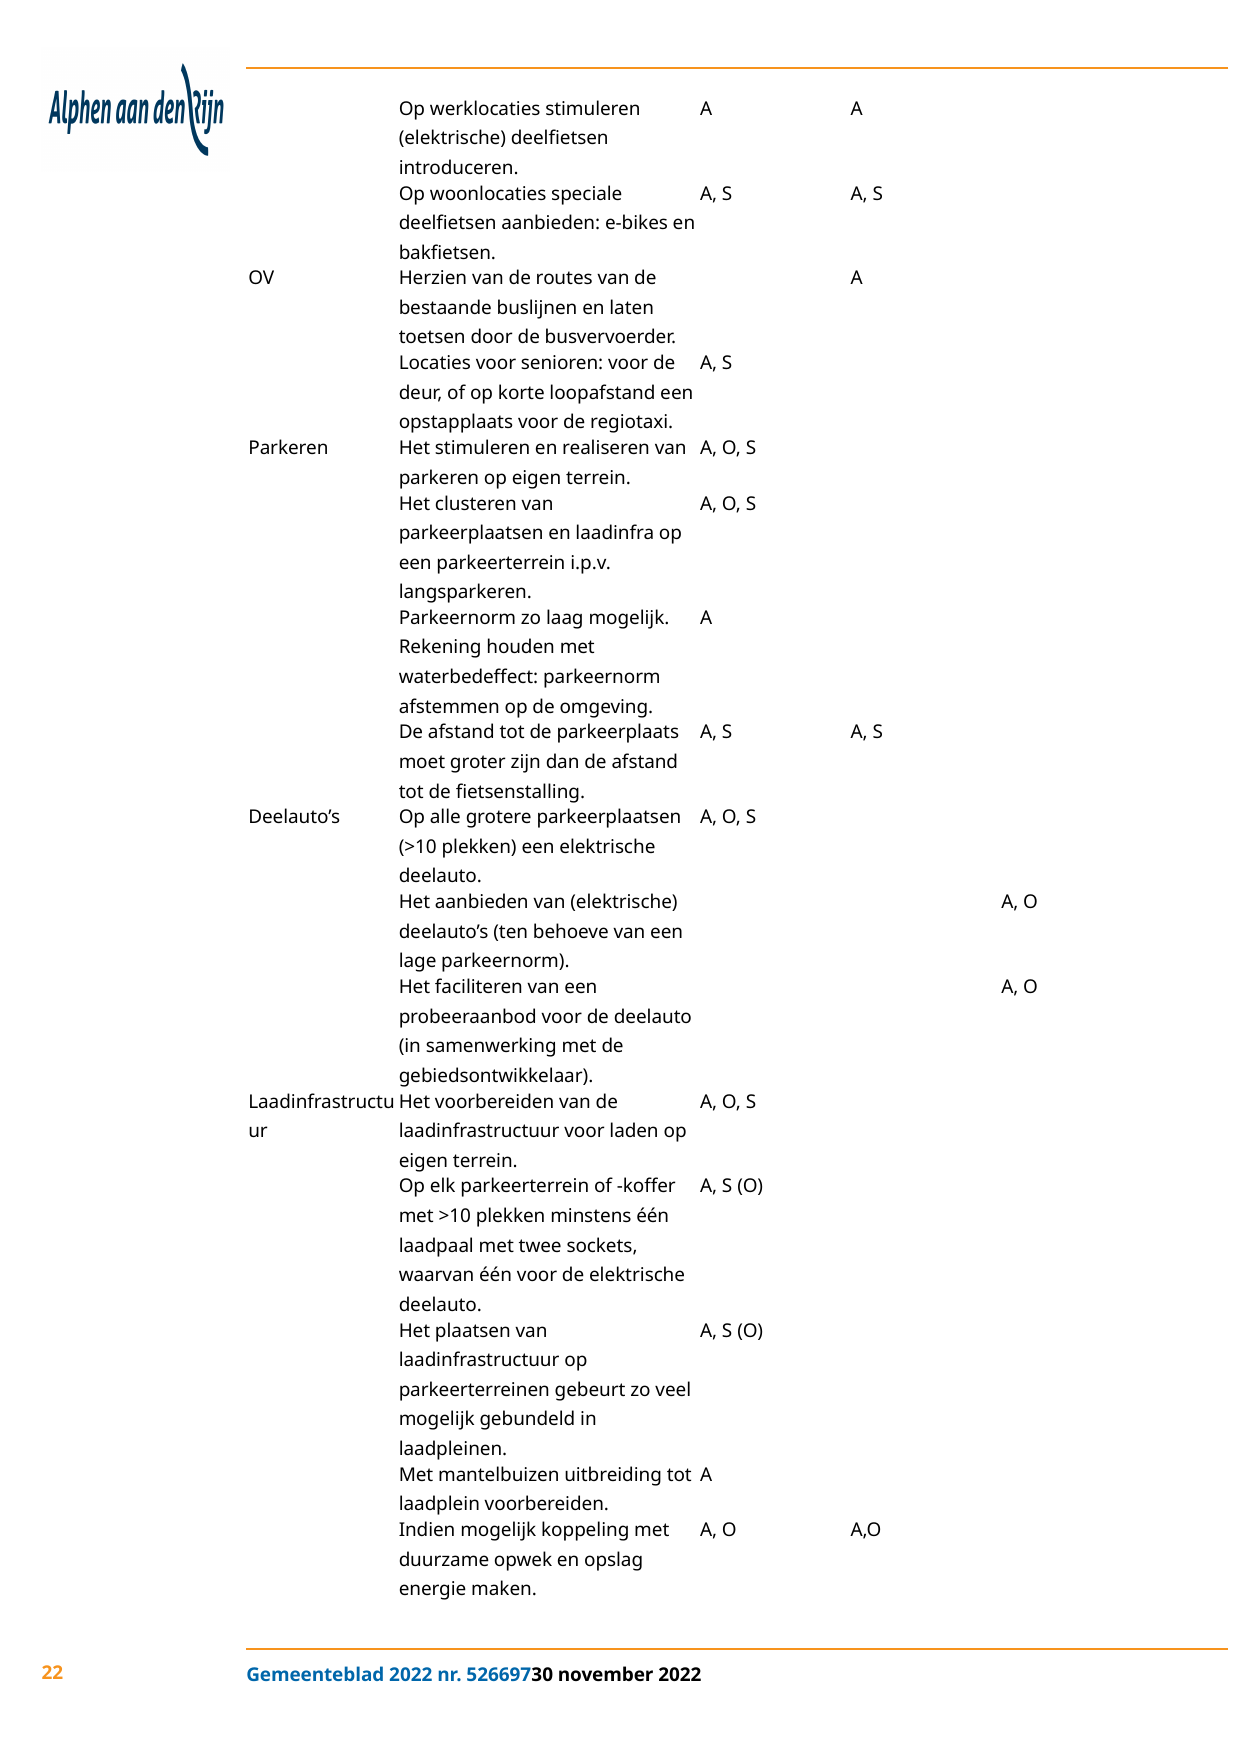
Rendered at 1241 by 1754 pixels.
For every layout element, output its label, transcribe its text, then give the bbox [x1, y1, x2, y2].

table_cell [1001, 804, 1152, 888]
table_cell A [700, 604, 850, 719]
table_cell [850, 1088, 1001, 1173]
table_cell A [700, 1461, 850, 1516]
table_cell [1001, 719, 1152, 803]
picture [41, 47, 231, 172]
table_cell Met mantelbuizen uitbreiding tot laadplein voorbereiden. [399, 1461, 700, 1516]
table_cell [1001, 1173, 1152, 1317]
table_cell [1001, 95, 1152, 180]
table_cell Het clusteren van parkeerplaatsen en laadinfra op een parkeerterrein i.p.v. langsparkeren. [399, 490, 700, 604]
table_cell A [850, 95, 1001, 180]
table_cell Herzien van de routes van de bestaande buslijnen en laten toetsen door de busvervoerder. [399, 265, 700, 349]
table_cell A [700, 95, 850, 180]
table_cell Op elk parkeerterrein of -koffer met >10 plekken minstens één laadpaal met twee sockets, waarvan één voor de elektrische deelauto. [399, 1173, 700, 1317]
table_cell [1001, 265, 1152, 349]
table_cell A, O [1001, 973, 1152, 1088]
table_cell [248, 95, 398, 264]
table_cell [850, 973, 1001, 1088]
table_cell [1001, 434, 1152, 490]
table_cell [1001, 1317, 1152, 1461]
table_cell A,O [850, 1516, 1001, 1601]
table_cell [850, 1317, 1001, 1461]
table_cell A, O, S [700, 804, 850, 888]
table_cell Parkeren [248, 434, 398, 803]
table_cell [1001, 350, 1152, 434]
table_cell De afstand tot de parkeerplaats moet groter zijn dan de afstand tot de fietsenstalling. [399, 719, 700, 803]
table_cell Indien mogelijk koppeling met duurzame opwek en opslag energie maken. [399, 1516, 700, 1601]
table_cell A, S [700, 180, 850, 264]
table_cell [850, 434, 1001, 490]
table_cell Het aanbieden van (elektrische) deelauto’s (ten behoeve van een lage parkeernorm). [399, 889, 700, 973]
table_cell [850, 1461, 1001, 1516]
table_cell [700, 973, 850, 1088]
table_cell Op werklocaties stimuleren (elektrische) deelfietsen introduceren. [399, 95, 700, 180]
table_cell [850, 604, 1001, 719]
table_cell Op woonlocaties speciale deelfietsen aanbieden: e-bikes en bakfietsen. [399, 180, 700, 264]
table_cell [700, 889, 850, 973]
table_cell [850, 350, 1001, 434]
table_cell [850, 889, 1001, 973]
table_cell Het plaatsen van laadinfrastructuur op parkeerterreinen gebeurt zo veel mogelijk gebundeld in laadpleinen. [399, 1317, 700, 1461]
table_cell A, O [700, 1516, 850, 1601]
table_cell A, S [850, 180, 1001, 264]
table_cell [1001, 604, 1152, 719]
table_cell Laadinfrastructuur [248, 1088, 398, 1601]
table_cell [1001, 1461, 1152, 1516]
table_cell Het voorbereiden van de laadinfrastructuur voor laden op eigen terrein. [399, 1088, 700, 1173]
table_cell A, S [850, 719, 1001, 803]
table_cell A, S [700, 719, 850, 803]
table_cell Parkeernorm zo laag mogelijk. Rekening houden met waterbedeffect: parkeernorm afstemmen op de omgeving. [399, 604, 700, 719]
table_cell Locaties voor senioren: voor de deur, of op korte loopafstand een opstapplaats voor de regiotaxi. [399, 350, 700, 434]
table_cell [700, 265, 850, 349]
table_cell A, S (O) [700, 1317, 850, 1461]
table_cell [850, 1173, 1001, 1317]
table_cell A, S [700, 350, 850, 434]
table_cell A, S (O) [700, 1173, 850, 1317]
table_cell OV [248, 265, 398, 434]
table_cell [1001, 180, 1152, 264]
table_cell [1001, 1088, 1152, 1173]
table_cell [1001, 1516, 1152, 1601]
table_cell [1001, 490, 1152, 604]
table_cell A, O, S [700, 490, 850, 604]
table_cell Op alle grotere parkeerplaatsen (>10 plekken) een elektrische deelauto. [399, 804, 700, 888]
table_cell Het faciliteren van een probeeraanbod voor de deelauto (in samenwerking met de gebiedsontwikkelaar). [399, 973, 700, 1088]
table_cell A, O [1001, 889, 1152, 973]
table_cell A, O, S [700, 1088, 850, 1173]
table_cell A, O, S [700, 434, 850, 490]
table_cell [850, 490, 1001, 604]
table_cell Het stimuleren en realiseren van parkeren op eigen terrein. [399, 434, 700, 490]
table_cell Deelauto’s [248, 804, 398, 1088]
table_cell A [850, 265, 1001, 349]
table_cell [850, 804, 1001, 888]
